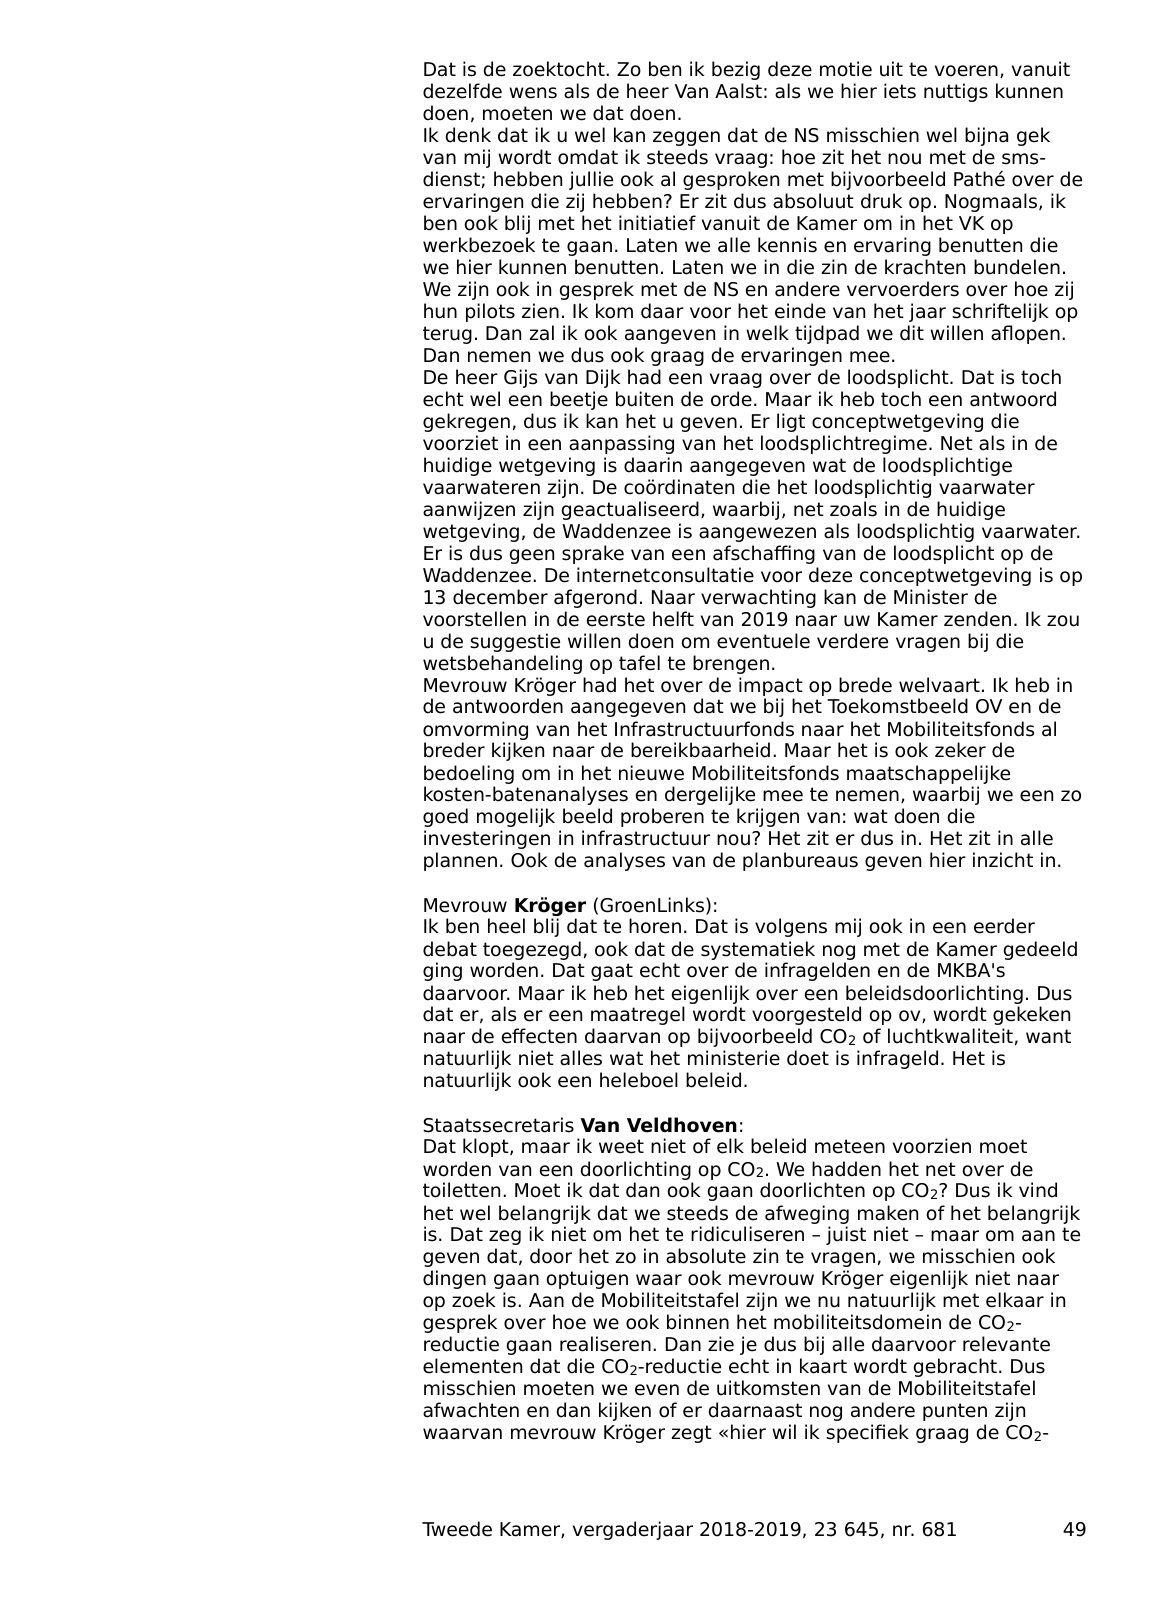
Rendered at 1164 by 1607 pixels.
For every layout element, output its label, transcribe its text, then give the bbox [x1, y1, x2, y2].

text De heer Gijs van Dijk had een vraag over de loodsplicht. Dat is toch echt wel een beetje buiten de orde. Maar ik heb toch een antwoord gekregen, dus ik kan het u geven. Er ligt conceptwetgeving die voorziet in een aanpassing van het loodsplichtregime. Net als in de huidige wetgeving is daarin aangegeven wat de loodsplichtige vaarwateren zijn. De coördinaten die het loodsplichtig vaarwater aanwijzen zijn geactualiseerd, waarbij, net zoals in de huidige wetgeving, de Waddenzee is aangewezen als loodsplichtig vaarwater. Er is dus geen sprake van een afschaffing van de loodsplicht op de Waddenzee. De internetconsultatie voor deze conceptwetgeving is op 13 december afgerond. Naar verwachting kan de Minister de voorstellen in de eerste helft van 2019 naar uw Kamer zenden. Ik zou u de suggestie willen doen om eventuele verdere vragen bij die wetsbehandeling op tafel te brengen. [422, 367, 1087, 674]
text Dat is de zoektocht. Zo ben ik bezig deze motie uit te voeren, vanuit dezelfde wens als de heer Van Aalst: als we hier iets nuttigs kunnen doen, moeten we dat doen. [422, 59, 1087, 125]
text Ik ben heel blij dat te horen. Dat is volgens mij ook in een eerder debat toegezegd, ook dat de systematiek nog met de Kamer gedeeld ging worden. Dat gaat echt over de infragelden en de MKBA's daarvoor. Maar ik heb het eigenlijk over een beleidsdoorlichting. Dus dat er, als er een maatregel wordt voorgesteld op ov, wordt gekeken naar de effecten daarvan op bijvoorbeeld CO2 of luchtkwaliteit, want natuurlijk niet alles wat het ministerie doet is infrageld. Het is natuurlijk ook een heleboel beleid. [422, 916, 1087, 1092]
text We zijn ook in gesprek met de NS en andere vervoerders over hoe zij hun pilots zien. Ik kom daar voor het einde van het jaar schriftelijk op terug. Dan zal ik ook aangeven in welk tijdpad we dit willen aflopen. Dan nemen we dus ook graag de ervaringen mee. [422, 279, 1087, 367]
text Dat klopt, maar ik weet niet of elk beleid meteen voorzien moet worden van een doorlichting op CO2. We hadden het net over de toiletten. Moet ik dat dan ook gaan doorlichten op CO2? Dus ik vind het wel belangrijk dat we steeds de afweging maken of het belangrijk is. Dat zeg ik niet om het te ridiculiseren – juist niet – maar om aan te geven dat, door het zo in absolute zin te vragen, we misschien ook dingen gaan optuigen waar ook mevrouw Kröger eigenlijk niet naar op zoek is. Aan de Mobiliteitstafel zijn we nu natuurlijk met elkaar in gesprek over hoe we ook binnen het mobiliteitsdomein de CO2-reductie gaan realiseren. Dan zie je dus bij alle daarvoor relevante elementen dat die CO2-reductie echt in kaart wordt gebracht. Dus misschien moeten we even de uitkomsten van de Mobiliteitstafel afwachten en dan kijken of er daarnaast nog andere punten zijn waarvan mevrouw Kröger zegt «hier wil ik specifiek graag de CO2- [422, 1136, 1087, 1444]
text Mevrouw Kröger had het over de impact op brede welvaart. Ik heb in de antwoorden aangegeven dat we bij het Toekomstbeeld OV en de omvorming van het Infrastructuurfonds naar het Mobiliteitsfonds al breder kijken naar de bereikbaarheid. Maar het is ook zeker de bedoeling om in het nieuwe Mobiliteitsfonds maatschappelijke kosten-batenanalyses en dergelijke mee te nemen, waarbij we een zo goed mogelijk beeld proberen te krijgen van: wat doen die investeringen in infrastructuur nou? Het zit er dus in. Het zit in alle plannen. Ook de analyses van de planbureaus geven hier inzicht in. [422, 674, 1087, 872]
text Staatssecretaris Van Veldhoven: [422, 1114, 1087, 1136]
text Ik denk dat ik u wel kan zeggen dat de NS misschien wel bijna gek van mij wordt omdat ik steeds vraag: hoe zit het nou met de sms-dienst; hebben jullie ook al gesproken met bijvoorbeeld Pathé over de ervaringen die zij hebben? Er zit dus absoluut druk op. Nogmaals, ik ben ook blij met het initiatief vanuit de Kamer om in het VK op werkbezoek te gaan. Laten we alle kennis en ervaring benutten die we hier kunnen benutten. Laten we in die zin de krachten bundelen. [422, 125, 1087, 279]
text Mevrouw Kröger (GroenLinks): [422, 894, 1087, 916]
